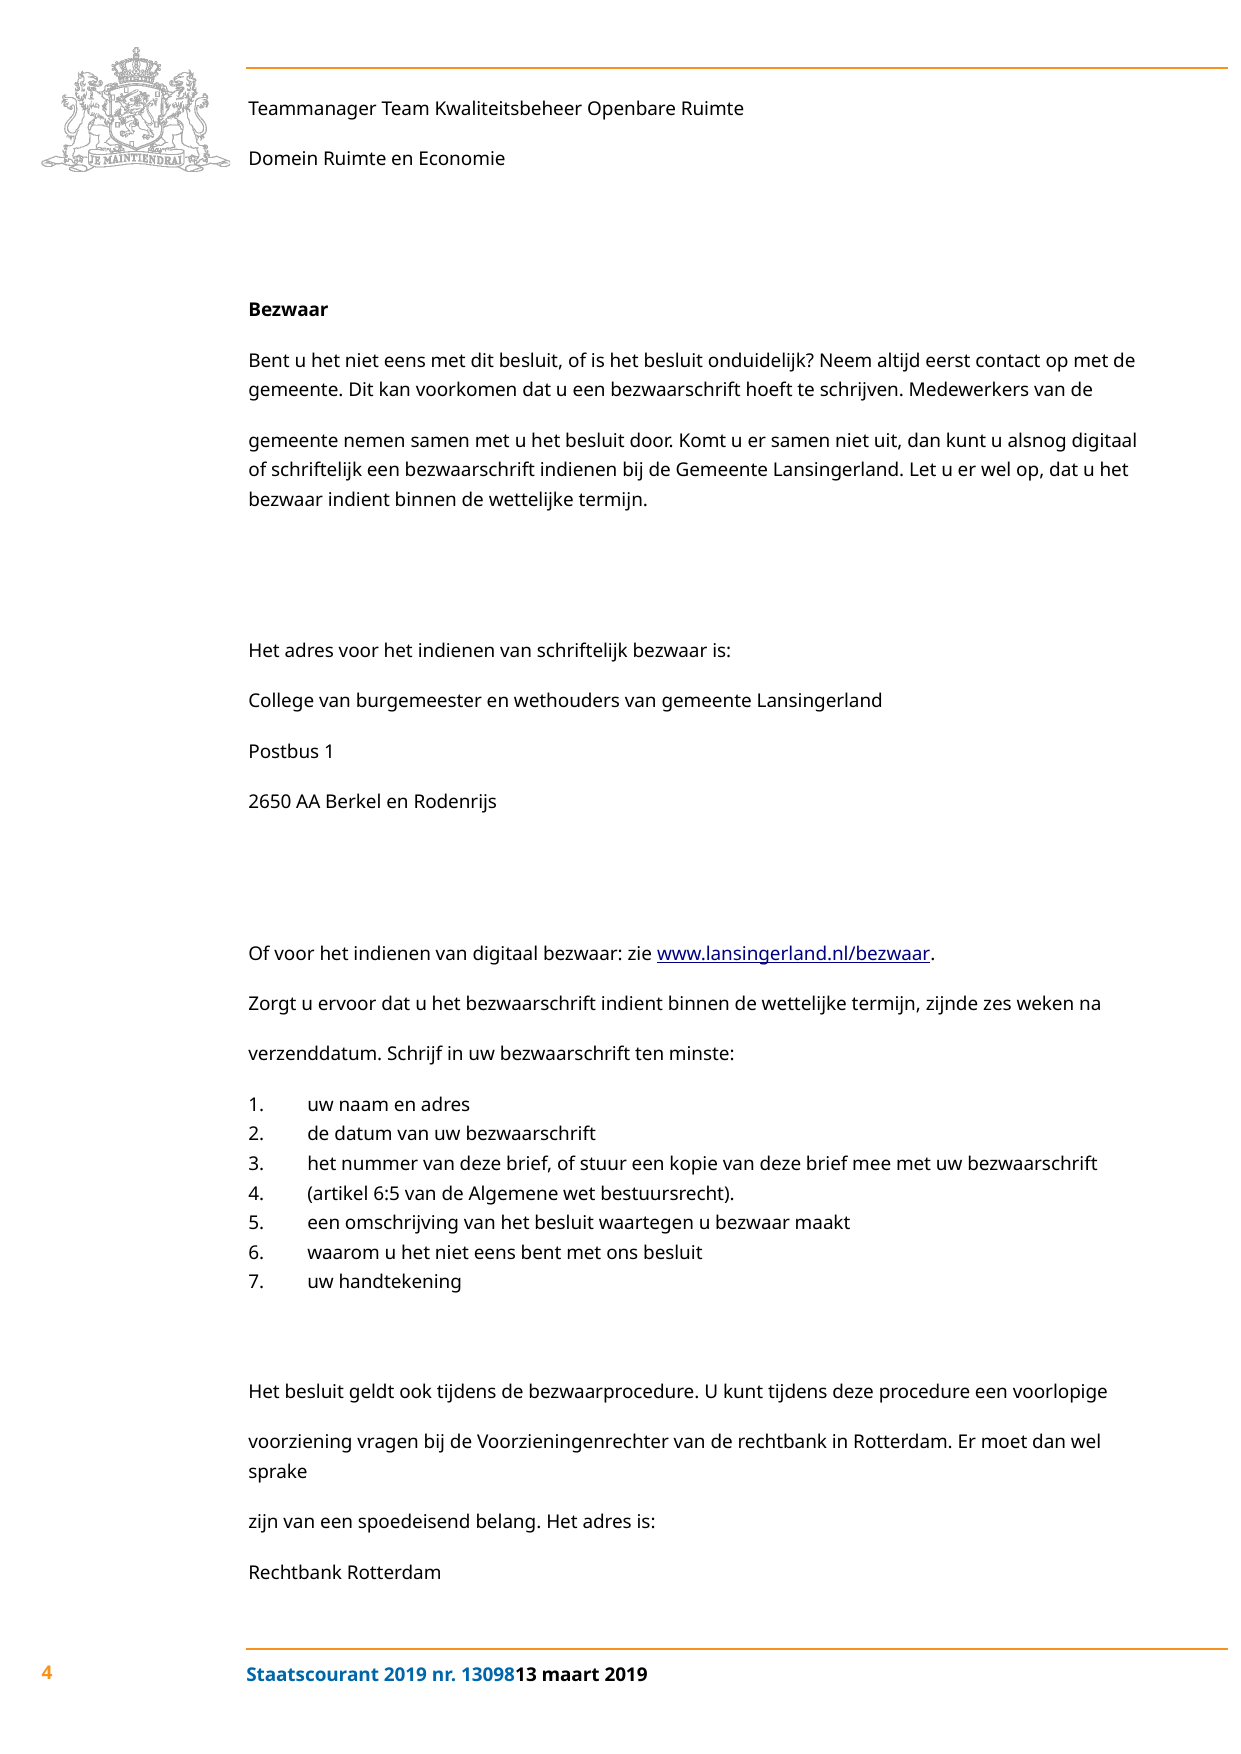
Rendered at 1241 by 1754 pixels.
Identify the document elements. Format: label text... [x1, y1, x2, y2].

text Het adres voor het indienen van schriftelijk bezwaar is: [248, 637, 1152, 663]
list de datum van uw bezwaarschrift [248, 1121, 1152, 1146]
list uw handtekening [248, 1268, 1152, 1294]
text Rechtbank Rotterdam [248, 1559, 1152, 1585]
list uw naam en adres [248, 1091, 1152, 1117]
text zijn van een spoedeisend belang. Het adres is: [248, 1508, 1152, 1534]
text College van burgemeester en wethouders van gemeente Lansingerland [248, 688, 1152, 713]
list het nummer van deze brief, of stuur een kopie van deze brief mee met uw bezwaarschrift [248, 1150, 1152, 1176]
text Domein Ruimte en Economie [248, 145, 1152, 171]
text Bezwaar [248, 296, 1152, 322]
text voorziening vragen bij de Voorzieningenrechter van de rechtbank in Rotterdam. Er moet dan wel sprake [248, 1428, 1152, 1484]
picture [41, 47, 231, 172]
list (artikel 6:5 van de Algemene wet bestuursrecht). [248, 1180, 1152, 1206]
list waarom u het niet eens bent met ons besluit [248, 1239, 1152, 1265]
text Zorgt u ervoor dat u het bezwaarschrift indient binnen de wettelijke termijn, zijnde zes weken na [248, 990, 1152, 1016]
text Teammanager Team Kwaliteitsbeheer Openbare Ruimte [248, 95, 1152, 121]
text Of voor het indienen van digitaal bezwaar: zie www.lansingerland.nl/bezwaar. [248, 940, 1152, 966]
list een omschrijving van het besluit waartegen u bezwaar maakt [248, 1209, 1152, 1235]
text Postbus 1 [248, 738, 1152, 764]
text Bent u het niet eens met dit besluit, of is het besluit onduidelijk? Neem altijd eerst contact op met de gemeente. Dit kan voorkomen dat u een bezwaarschrift hoeft te schrijven. Medewerkers van de [248, 347, 1152, 402]
text 2650 AA Berkel en Rodenrijs [248, 788, 1152, 814]
text verzenddatum. Schrijf in uw bezwaarschrift ten minste: [248, 1041, 1152, 1066]
text gemeente nemen samen met u het besluit door. Komt u er samen niet uit, dan kunt u alsnog digitaal of schriftelijk een bezwaarschrift indienen bij de Gemeente Lansingerland. Let u er wel op, dat u het bezwaar indient binnen de wettelijke termijn. [248, 427, 1152, 512]
text Het besluit geldt ook tijdens de bezwaarprocedure. U kunt tijdens deze procedure een voorlopige [248, 1378, 1152, 1404]
